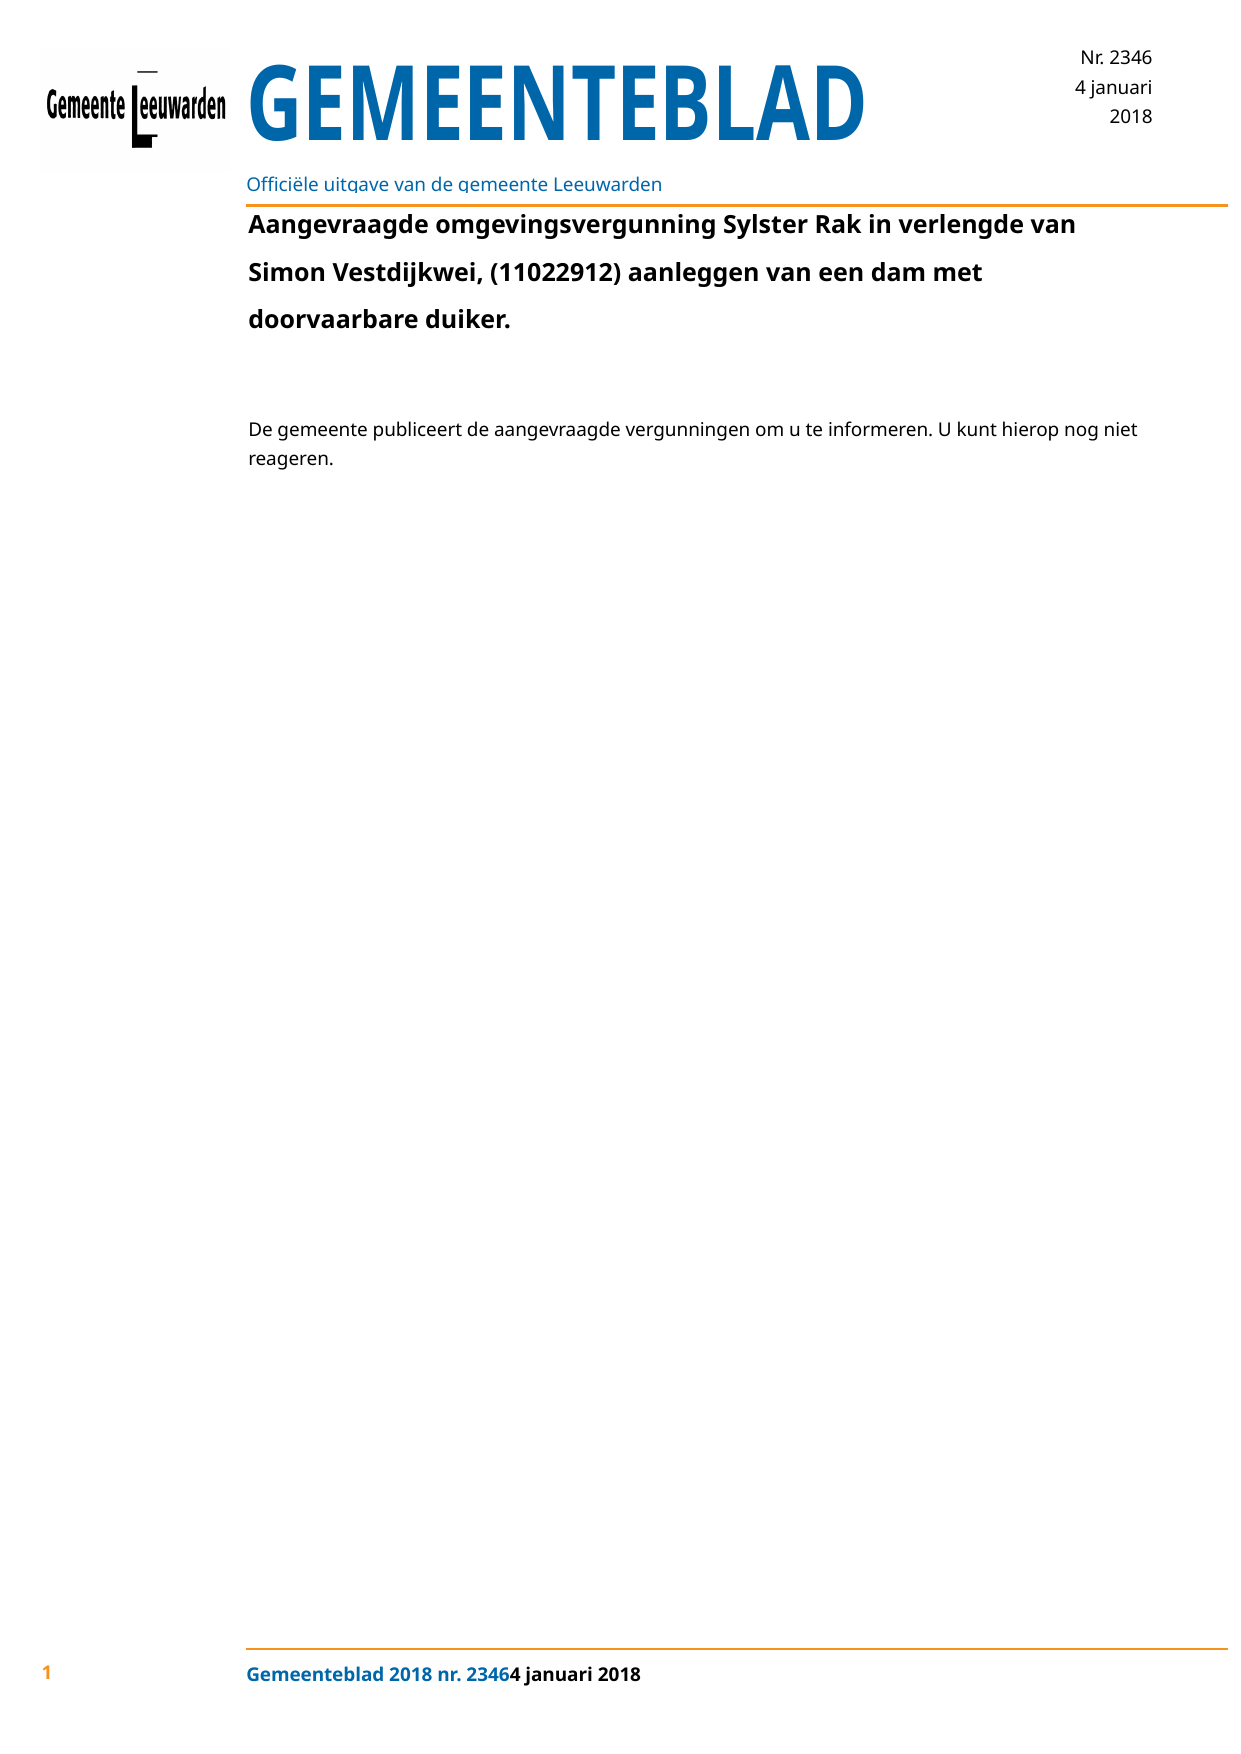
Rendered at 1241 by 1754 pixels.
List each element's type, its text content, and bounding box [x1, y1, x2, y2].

text De gemeente publiceert de aangevraagde vergunningen om u te informeren. U kunt hierop nog niet reageren. [248, 416, 1152, 471]
text Aangevraagde omgevingsvergunning Sylster Rak in verlengde van Simon Vestdijkwei, (11022912) aanleggen van een dam met doorvaarbare duiker. [248, 207, 1152, 336]
picture [41, 47, 231, 172]
